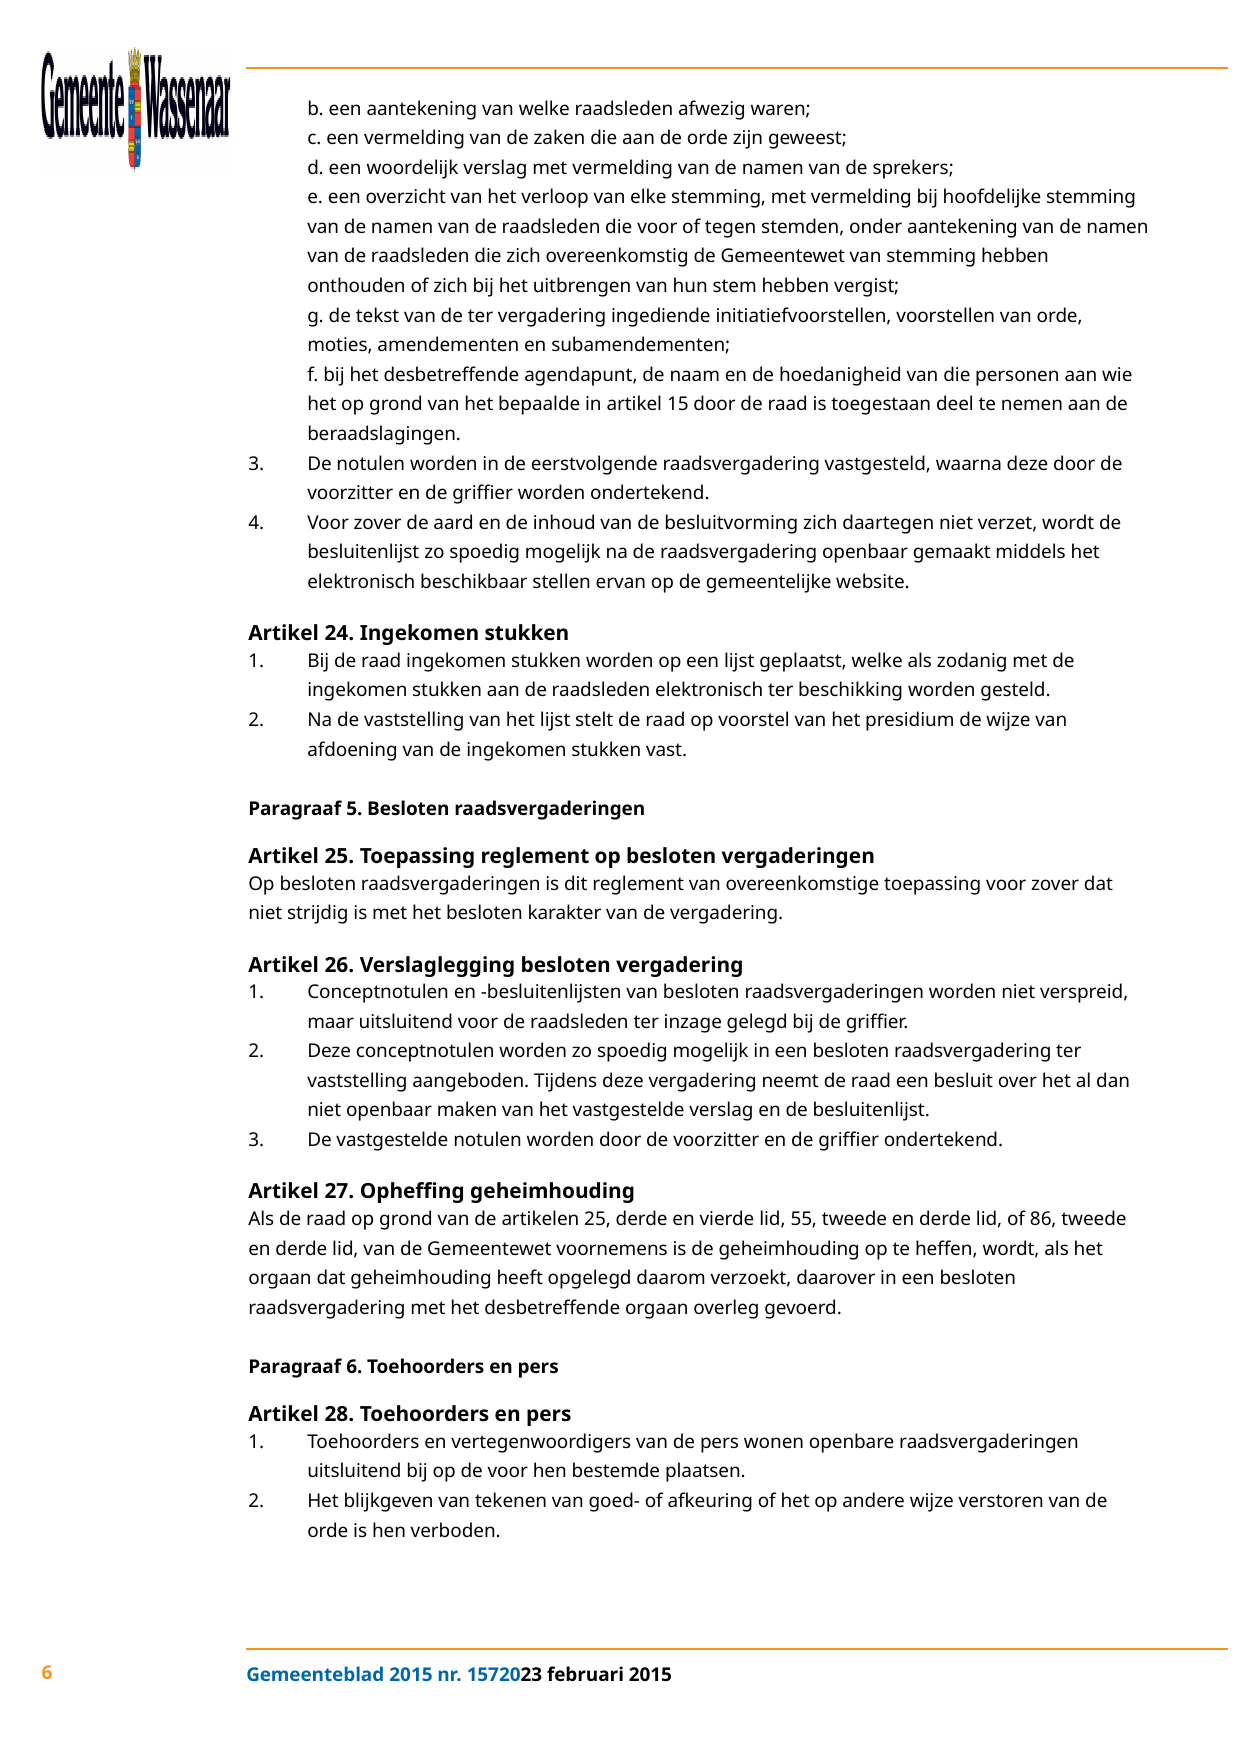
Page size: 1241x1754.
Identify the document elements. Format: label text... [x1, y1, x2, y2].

list b. een aantekening van welke raadsleden afwezig waren; [248, 95, 1152, 121]
text Artikel 28. Toehoorders en pers [248, 1399, 1152, 1428]
list e. een overzicht van het verloop van elke stemming, met vermelding bij hoofdelijke stemming van de namen van de raadsleden die voor of tegen stemden, onder aantekening van de namen van de raadsleden die zich overeenkomstig de Gemeentewet van stemming hebben onthouden of zich bij het uitbrengen van hun stem hebben vergist; [248, 183, 1152, 298]
text Als de raad op grond van de artikelen 25, derde en vierde lid, 55, tweede en derde lid, of 86, tweede en derde lid, van de Gemeentewet voornemens is de geheimhouding op te heffen, wordt, als het orgaan dat geheimhouding heeft opgelegd daarom verzoekt, daarover in een besloten raadsvergadering met het desbetreffende orgaan overleg gevoerd. [248, 1205, 1152, 1319]
list Het blijkgeven van tekenen van goed- of afkeuring of het op andere wijze verstoren van de orde is hen verboden. [248, 1487, 1152, 1542]
text Artikel 25. Toepassing reglement op besloten vergaderingen [248, 841, 1152, 870]
list g. de tekst van de ter vergadering ingediende initiatiefvoorstellen, voorstellen van orde, moties, amendementen en subamendementen; [248, 302, 1152, 357]
list Toehoorders en vertegenwoordigers van de pers wonen openbare raadsvergaderingen uitsluitend bij op de voor hen bestemde plaatsen. [248, 1428, 1152, 1483]
list De vastgestelde notulen worden door de voorzitter en de griffier ondertekend. [248, 1126, 1152, 1152]
list Na de vaststelling van het lijst stelt de raad op voorstel van het presidium de wijze van afdoening van de ingekomen stukken vast. [248, 706, 1152, 761]
text Artikel 24. Ingekomen stukken [248, 618, 1152, 647]
list d. een woordelijk verslag met vermelding van de namen van de sprekers; [248, 154, 1152, 180]
list Voor zover de aard en de inhoud van de besluitvorming zich daartegen niet verzet, wordt de besluitenlijst zo spoedig mogelijk na de raadsvergadering openbaar gemaakt middels het elektronisch beschikbaar stellen ervan op de gemeentelijke website. [248, 509, 1152, 594]
list De notulen worden in de eerstvolgende raadsvergadering vastgesteld, waarna deze door de voorzitter en de griffier worden ondertekend. [248, 450, 1152, 505]
text Artikel 27. Opheffing geheimhouding [248, 1177, 1152, 1205]
text Paragraaf 6. Toehoorders en pers [248, 1353, 1152, 1379]
list Conceptnotulen en -besluitenlijsten van besloten raadsvergaderingen worden niet verspreid, maar uitsluitend voor de raadsleden ter inzage gelegd bij de griffier. [248, 978, 1152, 1034]
list Deze conceptnotulen worden zo spoedig mogelijk in een besloten raadsvergadering ter vaststelling aangeboden. Tijdens deze vergadering neemt de raad een besluit over het al dan niet openbaar maken van het vastgestelde verslag en de besluitenlijst. [248, 1037, 1152, 1122]
picture [41, 47, 231, 172]
text Artikel 26. Verslaglegging besloten vergadering [248, 950, 1152, 978]
list f. bij het desbetreffende agendapunt, de naam en de hoedanigheid van die personen aan wie het op grond van het bepaalde in artikel 15 door de raad is toegestaan deel te nemen aan de beraadslagingen. [248, 361, 1152, 446]
text Paragraaf 5. Besloten raadsvergaderingen [248, 795, 1152, 821]
text Op besloten raadsvergaderingen is dit reglement van overeenkomstige toepassing voor zover dat niet strijdig is met het besloten karakter van de vergadering. [248, 870, 1152, 925]
list c. een vermelding van de zaken die aan de orde zijn geweest; [248, 124, 1152, 150]
list Bij de raad ingekomen stukken worden op een lijst geplaatst, welke als zodanig met de ingekomen stukken aan de raadsleden elektronisch ter beschikking worden gesteld. [248, 647, 1152, 702]
